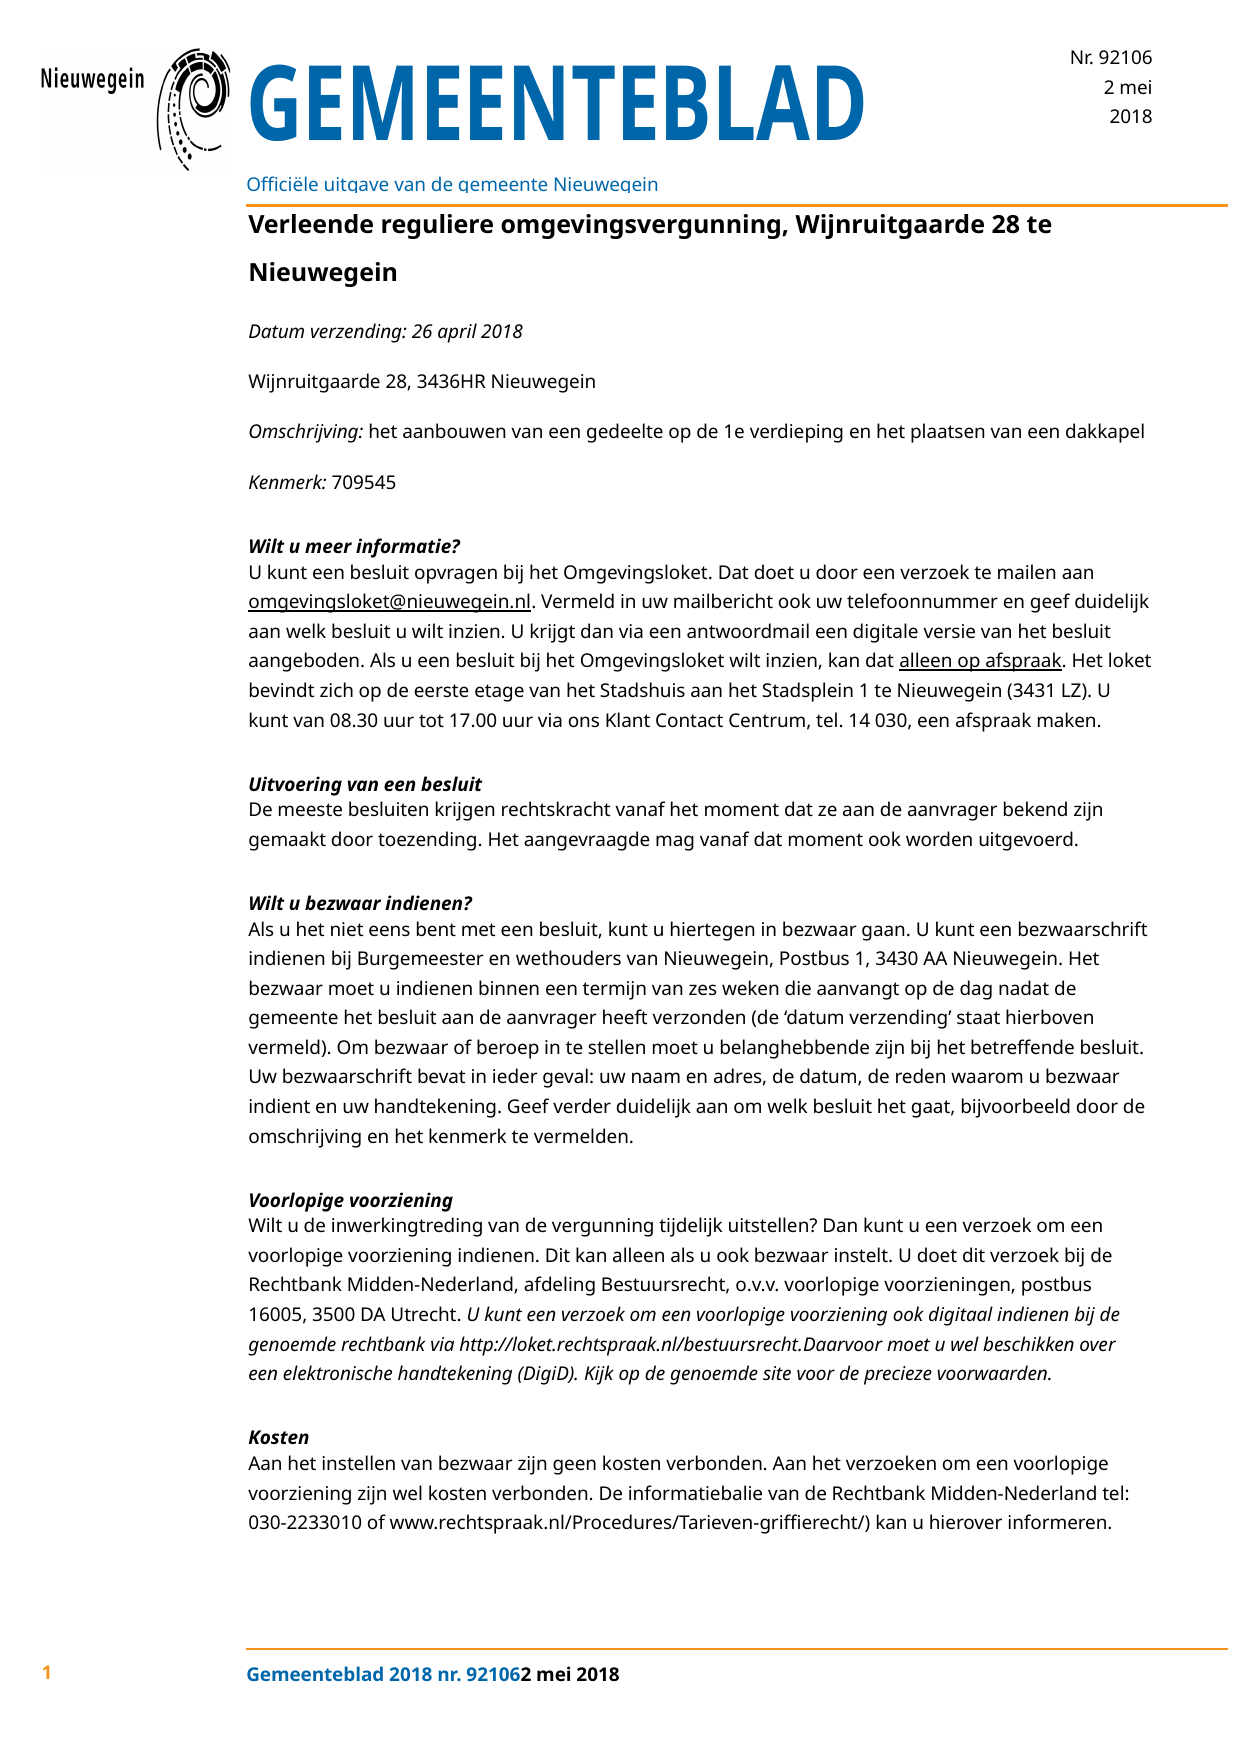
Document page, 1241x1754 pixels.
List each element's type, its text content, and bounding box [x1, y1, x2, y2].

text Als u het niet eens bent met een besluit, kunt u hiertegen in bezwaar gaan. U kunt een bezwaarschrift indienen bij Burgemeester en wethouders van Nieuwegein, Postbus 1, 3430 AA Nieuwegein. Het bezwaar moet u indienen binnen een termijn van zes weken die aanvangt op de dag nadat de gemeente het besluit aan de aanvrager heeft verzonden (de ‘datum verzending’ staat hierboven vermeld). Om bezwaar of beroep in te stellen moet u belanghebbende zijn bij het betreffende besluit. Uw bezwaarschrift bevat in ieder geval: uw naam en adres, de datum, de reden waarom u bezwaar indient en uw handtekening. Geef verder duidelijk aan om welk besluit het gaat, bijvoorbeeld door de omschrijving en het kenmerk te vermelden. [248, 916, 1152, 1148]
text Kenmerk: 709545 [248, 469, 1152, 495]
text Verleende reguliere omgevingsvergunning, Wijnruitgaarde 28 te Nieuwegein [248, 207, 1152, 288]
text Wilt u bezwaar indienen? [248, 890, 1152, 916]
text Omschrijving: het aanbouwen van een gedeelte op de 1e verdieping en het plaatsen van een dakkapel [248, 419, 1152, 444]
text Kosten [248, 1424, 1152, 1450]
text Voorlopige voorziening [248, 1187, 1152, 1212]
text Wijnruitgaarde 28, 3436HR Nieuwegein [248, 368, 1152, 394]
text Aan het instellen van bezwaar zijn geen kosten verbonden. Aan het verzoeken om een voorlopige voorziening zijn wel kosten verbonden. De informatiebalie van de Rechtbank Midden-Nederland tel: 030-2233010 of www.rechtspraak.nl/Procedures/Tarieven-griffierecht/) kan u hierover informeren. [248, 1450, 1152, 1535]
picture [41, 47, 231, 172]
text U kunt een besluit opvragen bij het Omgevingsloket. Dat doet u door een verzoek te mailen aan omgevingsloket@nieuwegein.nl. Vermeld in uw mailbericht ook uw telefoonnummer en geef duidelijk aan welk besluit u wilt inzien. U krijgt dan via een antwoordmail een digitale versie van het besluit aangeboden. Als u een besluit bij het Omgevingsloket wilt inzien, kan dat alleen op afspraak. Het loket bevindt zich op de eerste etage van het Stadshuis aan het Stadsplein 1 te Nieuwegein (3431 LZ). U kunt van 08.30 uur tot 17.00 uur via ons Klant Contact Centrum, tel. 14 030, een afspraak maken. [248, 559, 1152, 732]
text Wilt u meer informatie? [248, 533, 1152, 559]
text Uitvoering van een besluit [248, 771, 1152, 796]
text De meeste besluiten krijgen rechtskracht vanaf het moment dat ze aan de aanvrager bekend zijn gemaakt door toezending. Het aangevraagde mag vanaf dat moment ook worden uitgevoerd. [248, 796, 1152, 852]
text Wilt u de inwerkingtreding van de vergunning tijdelijk uitstellen? Dan kunt u een verzoek om een voorlopige voorziening indienen. Dit kan alleen als u ook bezwaar instelt. U doet dit verzoek bij de Rechtbank Midden-Nederland, afdeling Bestuursrecht, o.v.v. voorlopige voorzieningen, postbus 16005, 3500 DA Utrecht. U kunt een verzoek om een voorlopige voorziening ook digitaal indienen bij de genoemde rechtbank via http://loket.rechtspraak.nl/bestuursrecht.Daarvoor moet u wel beschikken over een elektronische handtekening (DigiD). Kijk op de genoemde site voor de precieze voorwaarden. [248, 1212, 1152, 1386]
text Datum verzending: 26 april 2018 [248, 318, 1152, 344]
